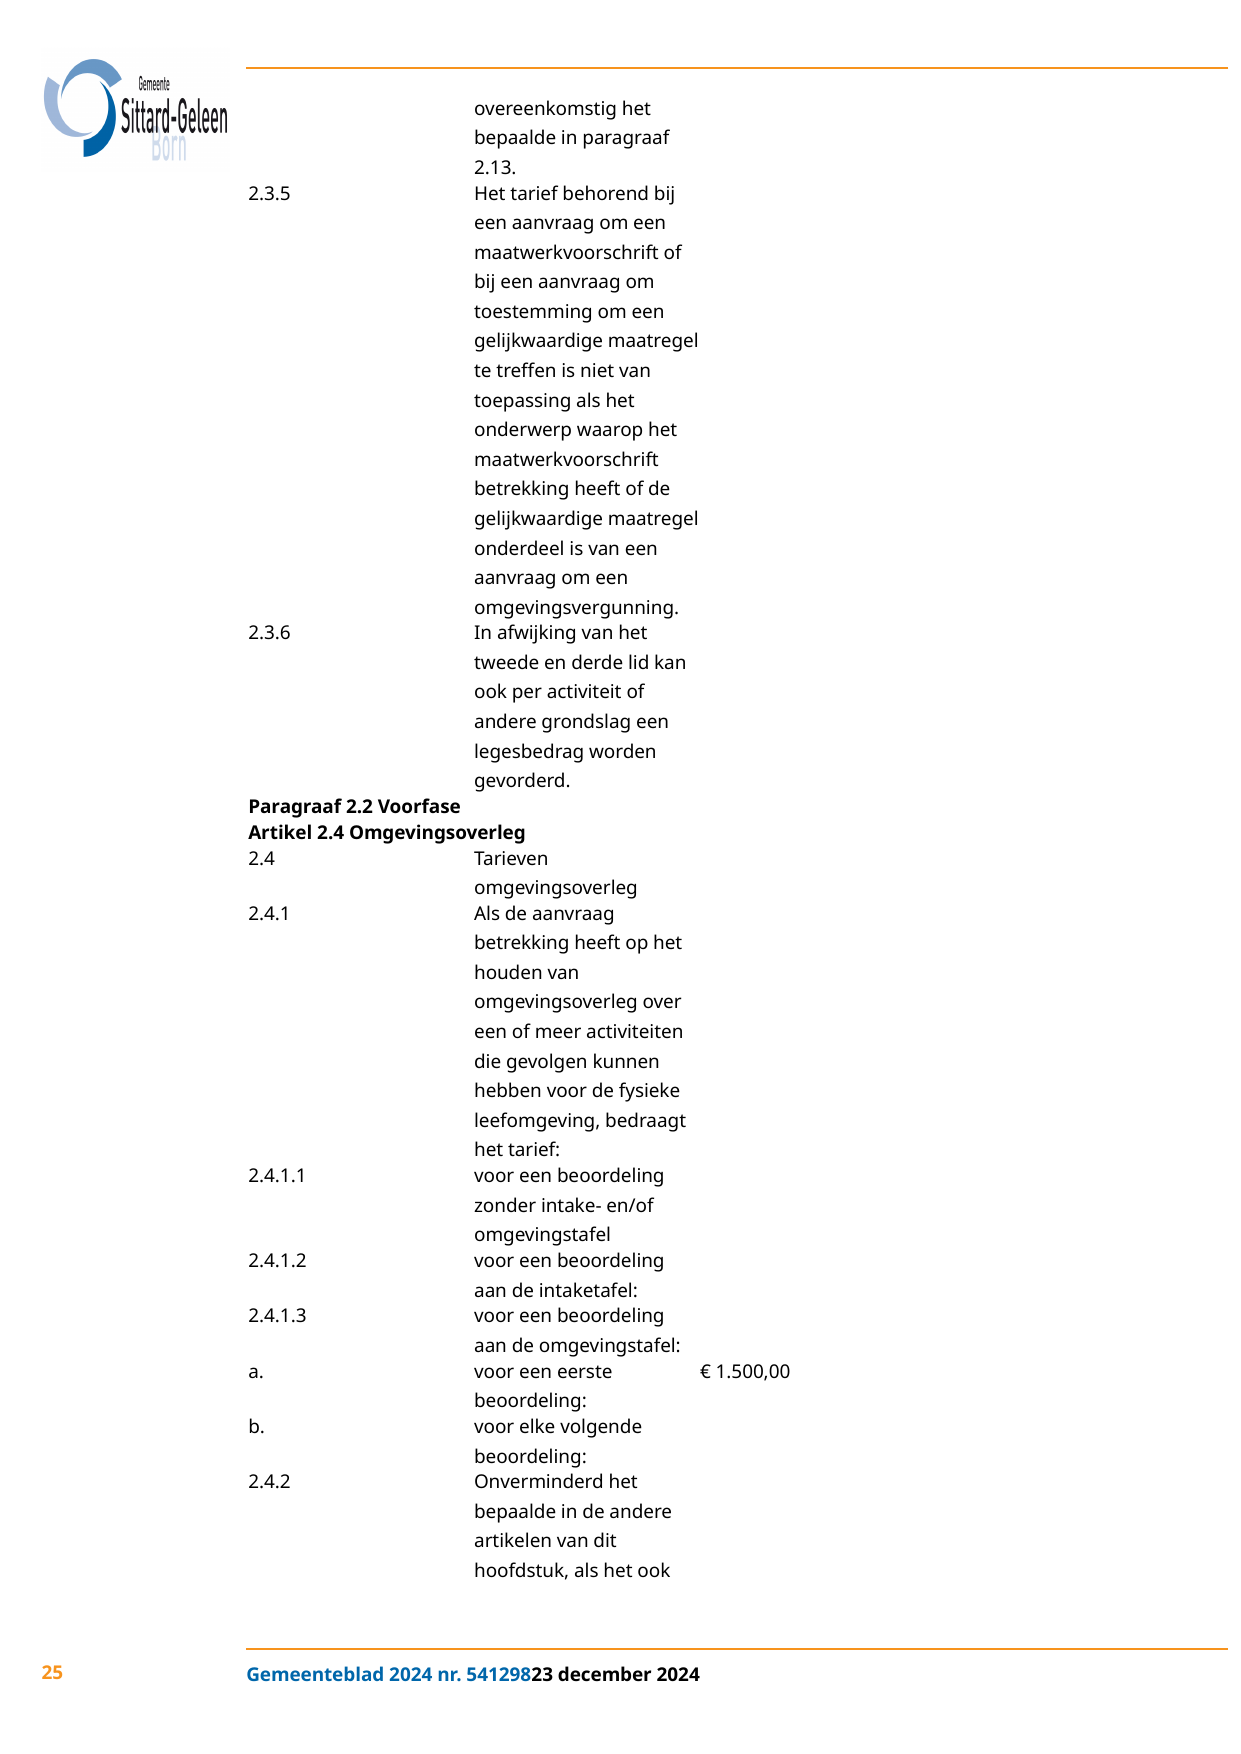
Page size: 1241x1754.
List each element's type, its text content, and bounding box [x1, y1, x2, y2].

table_cell In afwijking van het tweede en derde lid kan ook per activiteit of andere grondslag een legesbedrag worden gevorderd. [474, 620, 700, 793]
table_cell [700, 845, 926, 900]
table_cell [926, 1163, 1152, 1247]
table_cell Als de aanvraag betrekking heeft op het houden van omgevingsoverleg over een of meer activiteiten die gevolgen kunnen hebben voor de fysieke leefomgeving, bedraagt het tarief: [474, 900, 700, 1162]
table_cell [926, 900, 1152, 1162]
table_cell [700, 1303, 926, 1358]
table_cell [926, 1358, 1152, 1413]
table_cell [926, 1303, 1152, 1358]
table_cell [248, 95, 474, 180]
table_cell [926, 95, 1152, 180]
table_cell [700, 180, 926, 619]
table_cell [700, 1163, 926, 1247]
table_cell [700, 95, 926, 180]
table_cell a. [248, 1358, 474, 1413]
table_cell [700, 1469, 926, 1583]
table_cell overeenkomstig het bepaalde in paragraaf 2.13. [474, 95, 700, 180]
table_cell 2.4 [248, 845, 474, 900]
table_cell [926, 1247, 1152, 1303]
table_cell [926, 819, 1152, 845]
table_cell [926, 1469, 1152, 1583]
table_cell 2.4.1 [248, 900, 474, 1162]
table_cell [926, 180, 1152, 619]
table_cell voor elke volgende beoordeling: [474, 1413, 700, 1468]
table_cell 2.3.5 [248, 180, 474, 619]
table_cell b. [248, 1413, 474, 1468]
table_cell voor een beoordeling zonder intake- en/of omgevingstafel [474, 1163, 700, 1247]
table_cell 2.4.1.2 [248, 1247, 474, 1303]
table_cell 2.4.2 [248, 1469, 474, 1583]
table_cell voor een beoordeling aan de intaketafel: [474, 1247, 700, 1303]
table_cell Het tarief behorend bij een aanvraag om een maatwerkvoorschrift of bij een aanvraag om toestemming om een gelijkwaardige maatregel te treffen is niet van toepassing als het onderwerp waarop het maatwerkvoorschrift betrekking heeft of de gelijkwaardige maatregel onderdeel is van een aanvraag om een omgevingsvergunning. [474, 180, 700, 619]
table_cell € 1.500,00 [700, 1358, 926, 1413]
table_cell [700, 900, 926, 1162]
table_cell voor een eerste beoordeling: [474, 1358, 700, 1413]
table_cell 2.4.1.3 [248, 1303, 474, 1358]
table_cell 2.4.1.1 [248, 1163, 474, 1247]
table_cell [926, 1413, 1152, 1468]
table_cell [926, 845, 1152, 900]
table_cell 2.3.6 [248, 620, 474, 793]
table_cell [700, 1413, 926, 1468]
table_cell Paragraaf 2.2 Voorfase [248, 793, 1152, 819]
table_cell Artikel 2.4 Omgevingsoverleg [248, 819, 926, 845]
picture [41, 47, 231, 172]
table_cell Tarieven omgevingsoverleg [474, 845, 700, 900]
table_cell [700, 620, 926, 793]
table_cell Onverminderd het bepaalde in de andere artikelen van dit hoofdstuk, als het ook [474, 1469, 700, 1583]
table_cell [700, 1247, 926, 1303]
table_cell voor een beoordeling aan de omgevingstafel: [474, 1303, 700, 1358]
table_cell [926, 620, 1152, 793]
